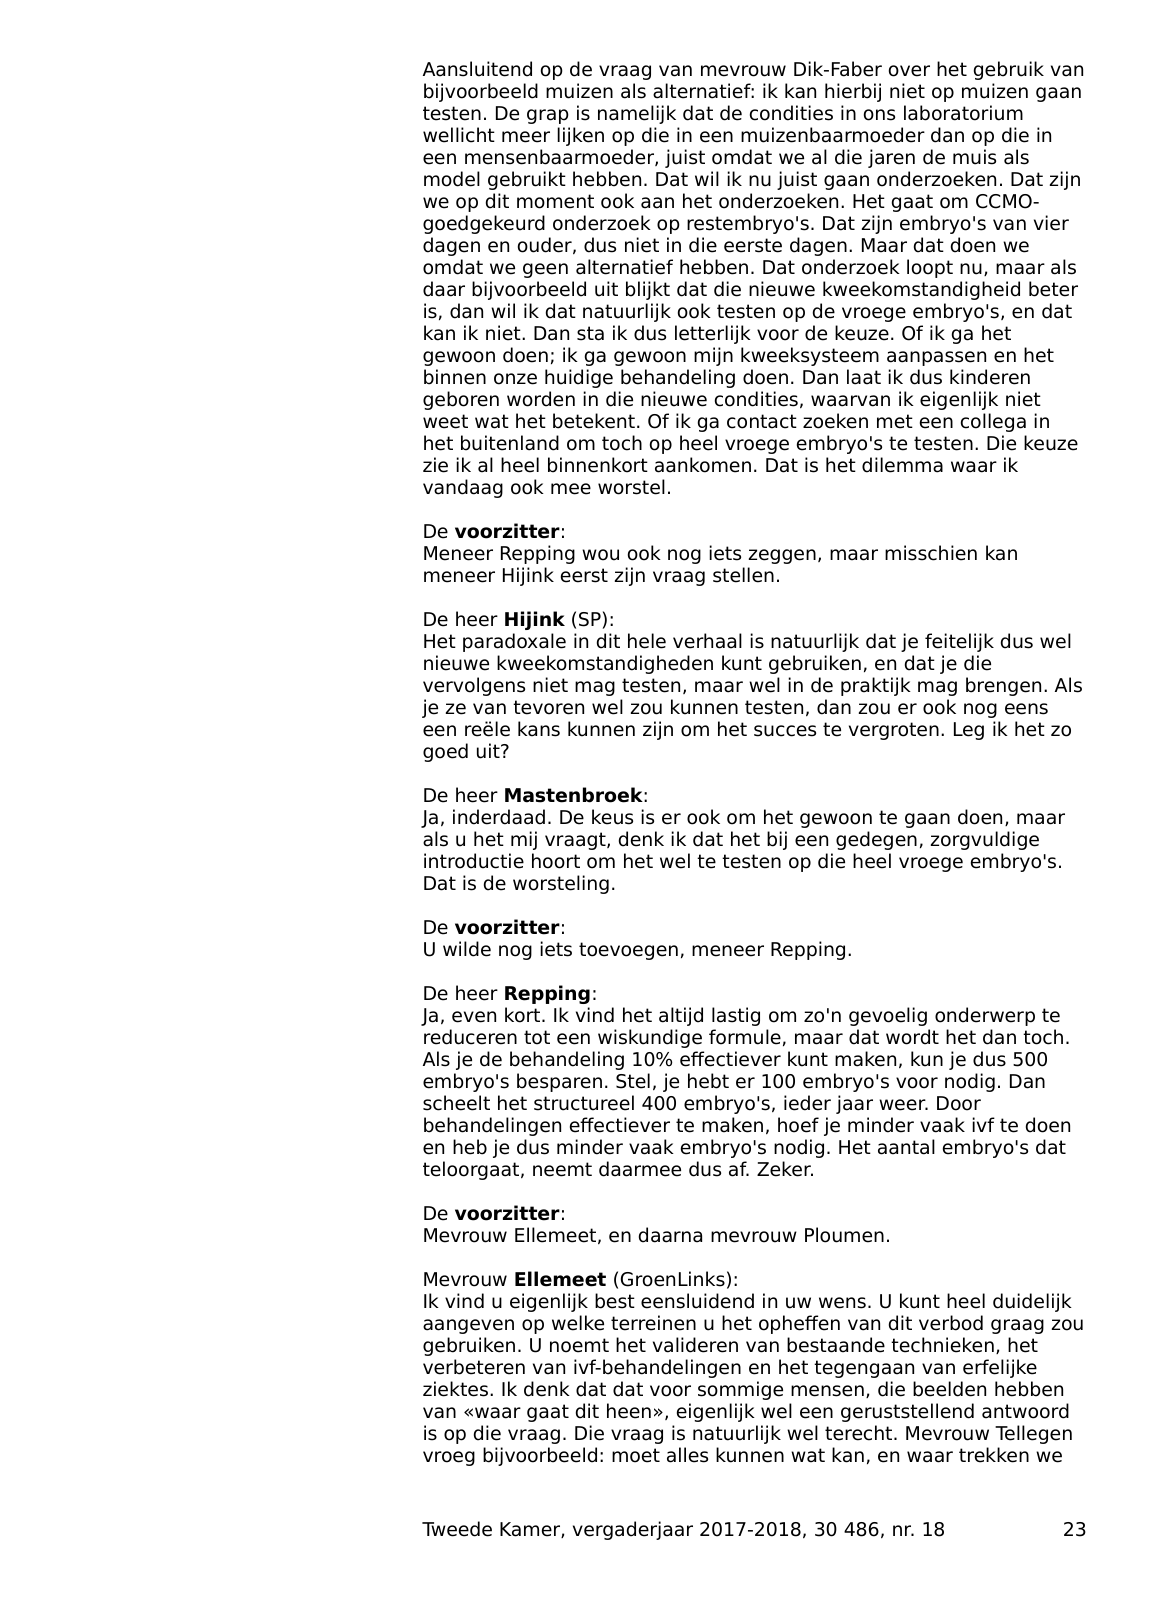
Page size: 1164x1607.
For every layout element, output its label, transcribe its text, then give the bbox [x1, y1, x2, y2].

text Mevrouw Ellemeet (GroenLinks): [422, 1269, 1087, 1291]
text De voorzitter: [422, 1203, 1087, 1225]
text Meneer Repping wou ook nog iets zeggen, maar misschien kan meneer Hijink eerst zijn vraag stellen. [422, 543, 1087, 587]
text Ik vind u eigenlijk best eensluidend in uw wens. U kunt heel duidelijk aangeven op welke terreinen u het opheffen van dit verbod graag zou gebruiken. U noemt het valideren van bestaande technieken, het verbeteren van ivf-behandelingen en het tegengaan van erfelijke ziektes. Ik denk dat dat voor sommige mensen, die beelden hebben van «waar gaat dit heen», eigenlijk wel een geruststellend antwoord is op die vraag. Die vraag is natuurlijk wel terecht. Mevrouw Tellegen vroeg bijvoorbeeld: moet alles kunnen wat kan, en waar trekken we [422, 1291, 1087, 1467]
text De heer Repping: [422, 983, 1087, 1005]
text De voorzitter: [422, 917, 1087, 939]
text U wilde nog iets toevoegen, meneer Repping. [422, 939, 1087, 961]
text De heer Hijink (SP): [422, 609, 1087, 631]
text Het paradoxale in dit hele verhaal is natuurlijk dat je feitelijk dus wel nieuwe kweekomstandigheden kunt gebruiken, en dat je die vervolgens niet mag testen, maar wel in de praktijk mag brengen. Als je ze van tevoren wel zou kunnen testen, dan zou er ook nog eens een reële kans kunnen zijn om het succes te vergroten. Leg ik het zo goed uit? [422, 631, 1087, 763]
text Ja, inderdaad. De keus is er ook om het gewoon te gaan doen, maar als u het mij vraagt, denk ik dat het bij een gedegen, zorgvuldige introductie hoort om het wel te testen op die heel vroege embryo's. Dat is de worsteling. [422, 807, 1087, 895]
text De voorzitter: [422, 521, 1087, 543]
text Aansluitend op de vraag van mevrouw Dik-Faber over het gebruik van bijvoorbeeld muizen als alternatief: ik kan hierbij niet op muizen gaan testen. De grap is namelijk dat de condities in ons laboratorium wellicht meer lijken op die in een muizenbaarmoeder dan op die in een mensenbaarmoeder, juist omdat we al die jaren de muis als model gebruikt hebben. Dat wil ik nu juist gaan onderzoeken. Dat zijn we op dit moment ook aan het onderzoeken. Het gaat om CCMO-goedgekeurd onderzoek op restembryo's. Dat zijn embryo's van vier dagen en ouder, dus niet in die eerste dagen. Maar dat doen we omdat we geen alternatief hebben. Dat onderzoek loopt nu, maar als daar bijvoorbeeld uit blijkt dat die nieuwe kweekomstandigheid beter is, dan wil ik dat natuurlijk ook testen op de vroege embryo's, en dat kan ik niet. Dan sta ik dus letterlijk voor de keuze. Of ik ga het gewoon doen; ik ga gewoon mijn kweeksysteem aanpassen en het binnen onze huidige behandeling doen. Dan laat ik dus kinderen geboren worden in die nieuwe condities, waarvan ik eigenlijk niet weet wat het betekent. Of ik ga contact zoeken met een collega in het buitenland om toch op heel vroege embryo's te testen. Die keuze zie ik al heel binnenkort aankomen. Dat is het dilemma waar ik vandaag ook mee worstel. [422, 59, 1087, 499]
text Ja, even kort. Ik vind het altijd lastig om zo'n gevoelig onderwerp te reduceren tot een wiskundige formule, maar dat wordt het dan toch. Als je de behandeling 10% effectiever kunt maken, kun je dus 500 embryo's besparen. Stel, je hebt er 100 embryo's voor nodig. Dan scheelt het structureel 400 embryo's, ieder jaar weer. Door behandelingen effectiever te maken, hoef je minder vaak ivf te doen en heb je dus minder vaak embryo's nodig. Het aantal embryo's dat teloorgaat, neemt daarmee dus af. Zeker. [422, 1005, 1087, 1181]
text Mevrouw Ellemeet, en daarna mevrouw Ploumen. [422, 1225, 1087, 1247]
text De heer Mastenbroek: [422, 785, 1087, 807]
